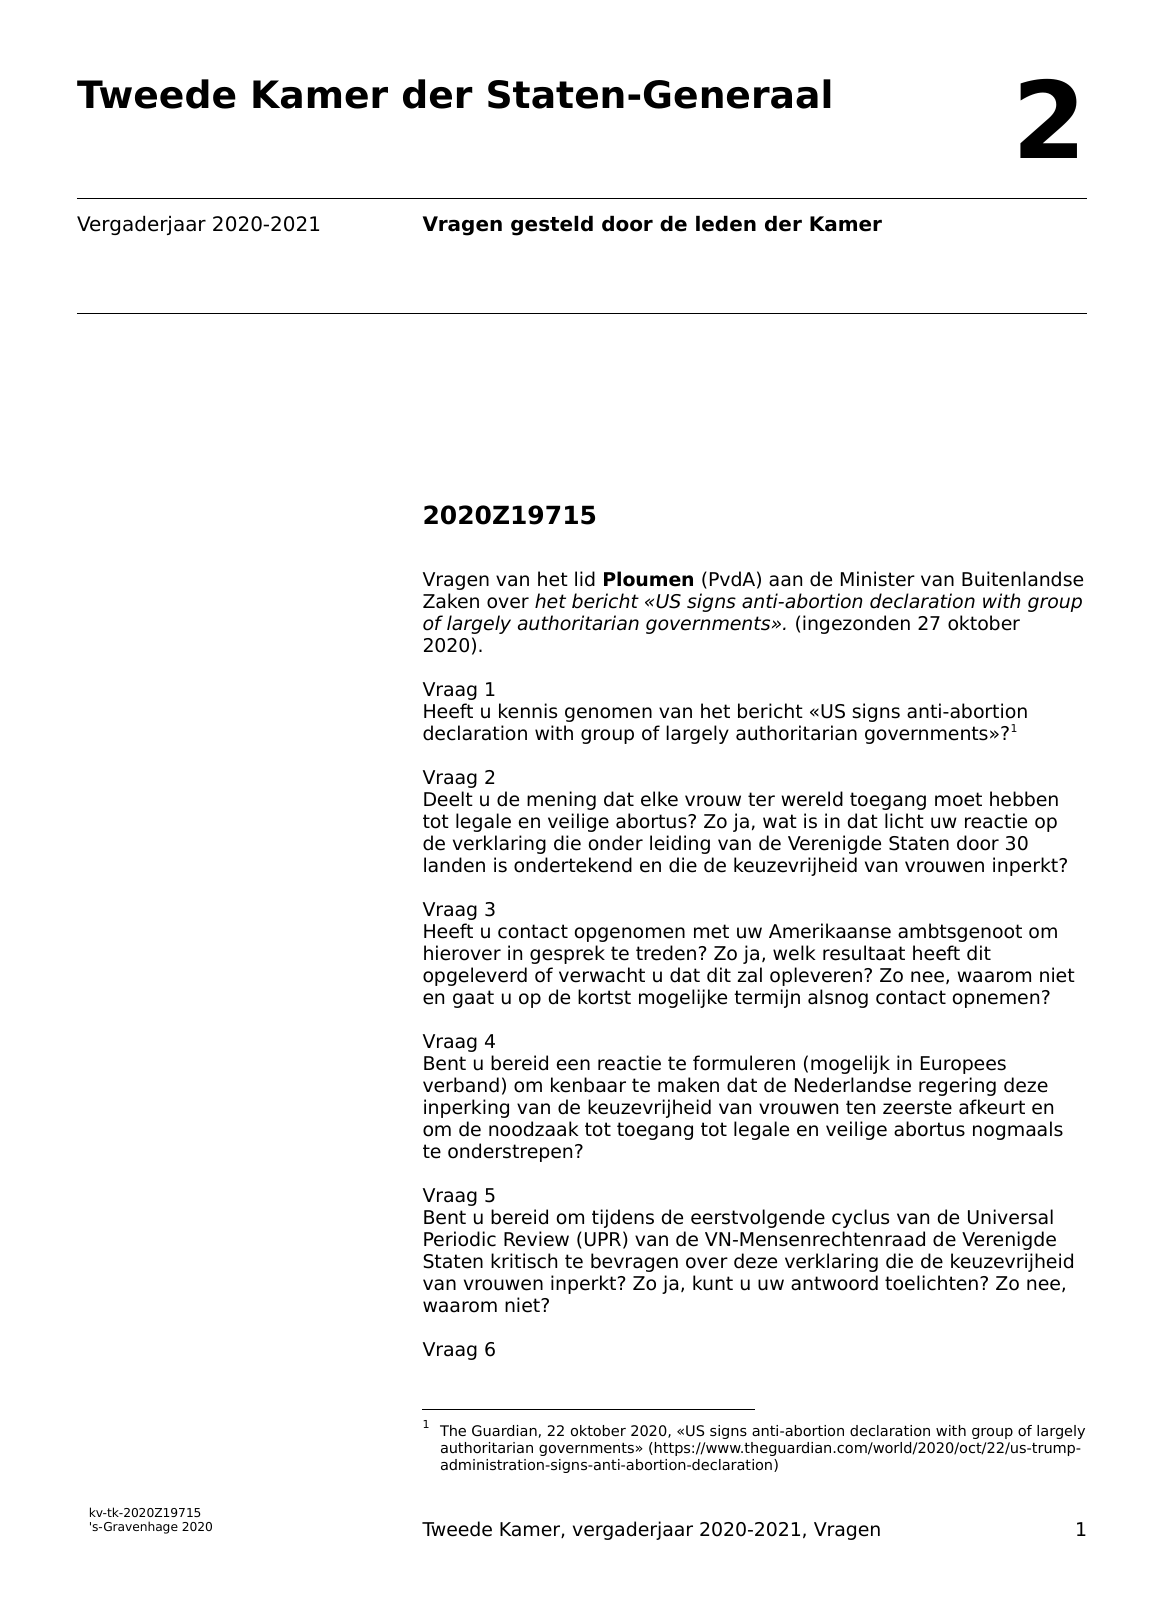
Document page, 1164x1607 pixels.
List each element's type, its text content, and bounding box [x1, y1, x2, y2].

text The Guardian, 22 oktober 2020, «US signs anti-abortion declaration with group of largely authoritarian governments» (https://www.theguardian.com/world/2020/oct/22/us-trump-administration-signs-anti-abortion-declaration) [422, 1418, 1087, 1474]
text kv-tk-2020Z19715 [88, 1506, 323, 1520]
text Deelt u de mening dat elke vrouw ter wereld toegang moet hebben tot legale en veilige abortus? Zo ja, wat is in dat licht uw reactie op de verklaring die onder leiding van de Verenigde Staten door 30 landen is ondertekend en die de keuzevrijheid van vrouwen inperkt? [422, 789, 1087, 877]
text Bent u bereid om tijdens de eerstvolgende cyclus van de Universal Periodic Review (UPR) van de VN-Mensenrechtenraad de Verenigde Staten kritisch te bevragen over deze verklaring die de keuzevrijheid van vrouwen inperkt? Zo ja, kunt u uw antwoord toelichten? Zo nee, waarom niet? [422, 1207, 1087, 1317]
text Vraag 5 [422, 1185, 1087, 1207]
text Vraag 4 [422, 1031, 1087, 1053]
table_header 2 [886, 59, 1087, 198]
text Bent u bereid een reactie te formuleren (mogelijk in Europees verband) om kenbaar te maken dat de Nederlandse regering deze inperking van de keuzevrijheid van vrouwen ten zeerste afkeurt en om de noodzaak tot toegang tot legale en veilige abortus nogmaals te onderstrepen? [422, 1053, 1087, 1163]
table_cell Vragen gesteld door de leden der Kamer [422, 199, 1087, 313]
text Heeft u contact opgenomen met uw Amerikaanse ambtsgenoot om hierover in gesprek te treden? Zo ja, welk resultaat heeft dit opgeleverd of verwacht u dat dit zal opleveren? Zo nee, waarom niet en gaat u op de kortst mogelijke termijn alsnog contact opnemen? [422, 921, 1087, 1009]
text Vragen van het lid Ploumen (PvdA) aan de Minister van Buitenlandse Zaken over het bericht «US signs anti-abortion declaration with group of largely authoritarian governments». (ingezonden 27 oktober 2020). [422, 569, 1087, 657]
text Vraag 1 [422, 679, 1087, 701]
text Vraag 2 [422, 767, 1087, 789]
text 's-Gravenhage 2020 [88, 1520, 323, 1534]
text Vraag 3 [422, 899, 1087, 921]
text Heeft u kennis genomen van het bericht «US signs anti-abortion declaration with group of largely authoritarian governments»? [422, 701, 1087, 745]
table_header Tweede Kamer der Staten-Generaal [77, 59, 886, 198]
text 2020Z19715 [422, 501, 1087, 531]
table_cell Vergaderjaar 2020-2021 [77, 199, 422, 313]
text Vraag 6 [422, 1339, 1087, 1361]
